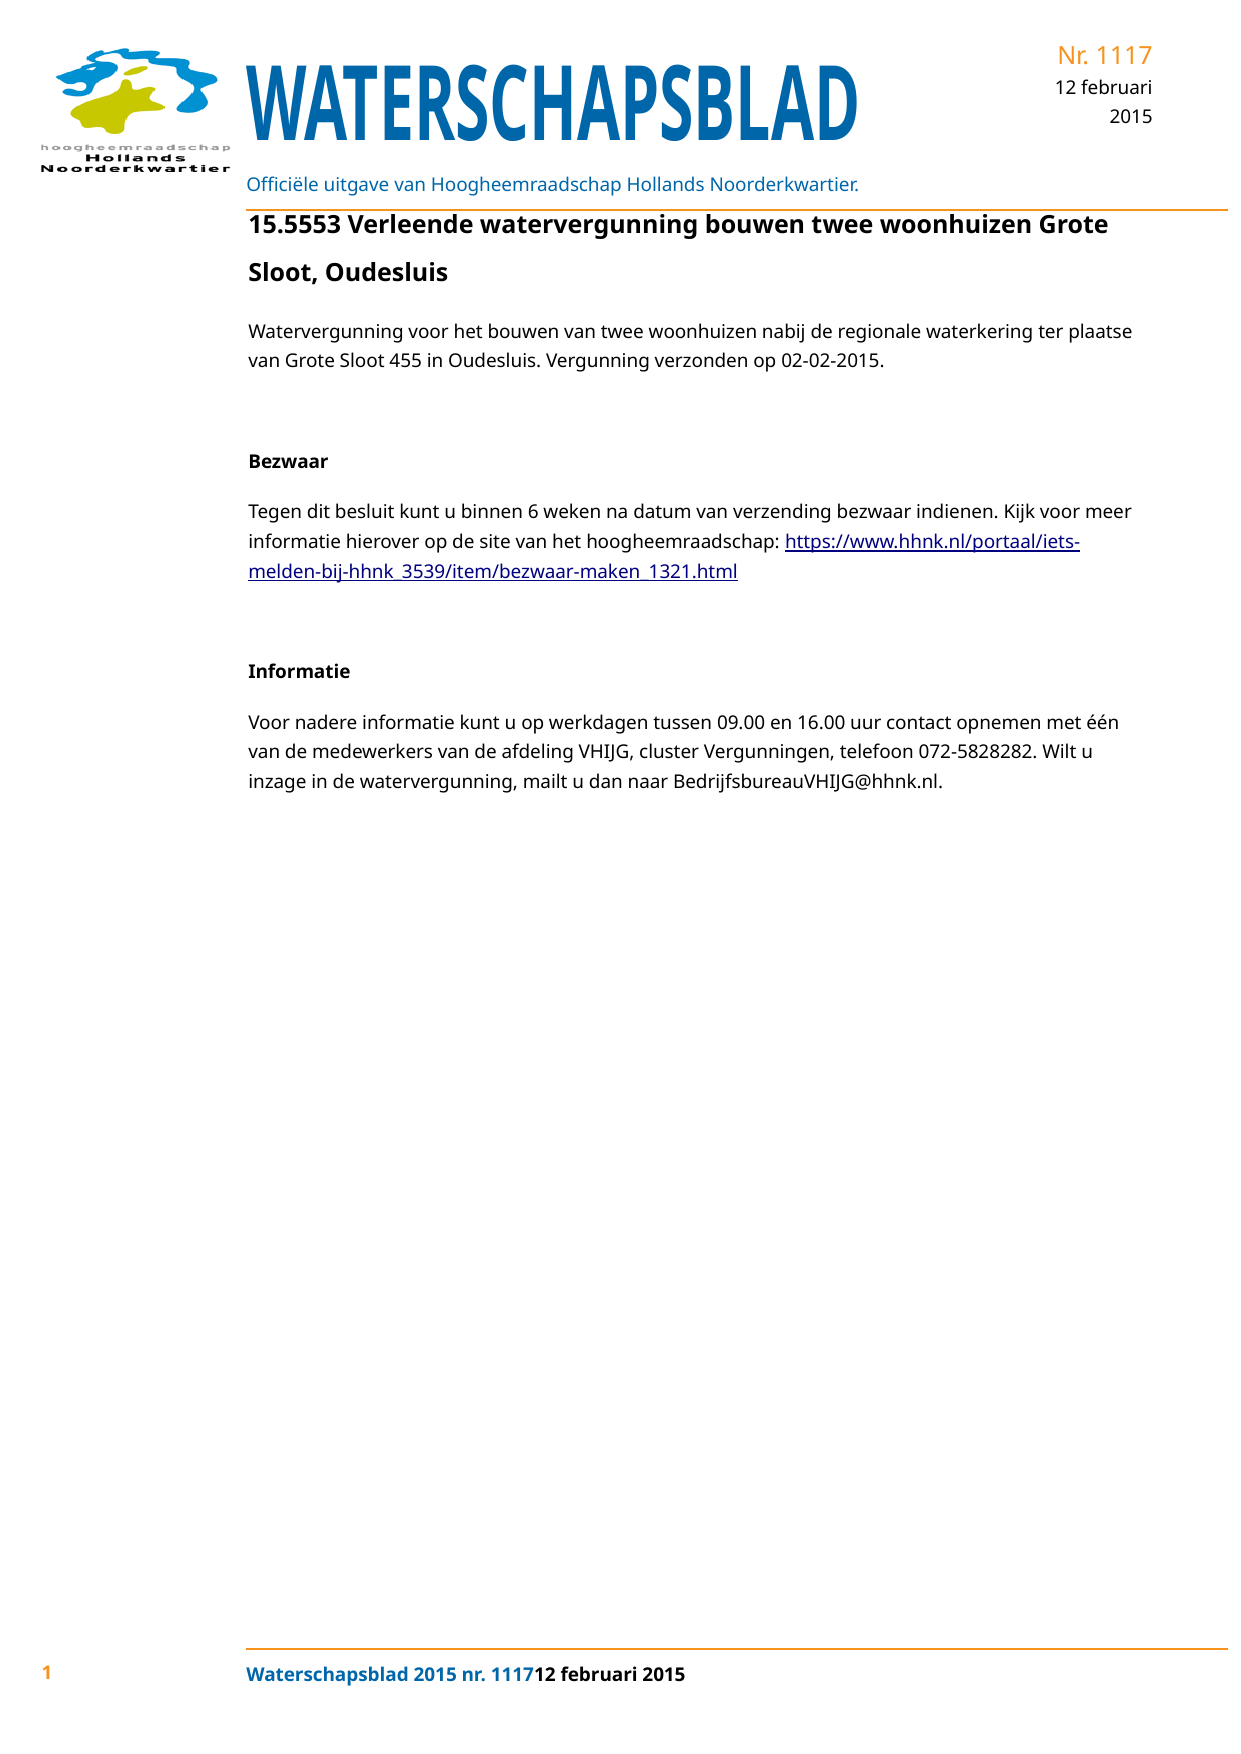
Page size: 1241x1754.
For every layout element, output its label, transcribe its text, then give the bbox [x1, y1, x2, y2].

text Bezwaar [248, 448, 1152, 474]
text Informatie [248, 659, 1152, 684]
text 15.5553 Verleende watervergunning bouwen twee woonhuizen Grote Sloot, Oudesluis [248, 211, 1152, 288]
text Tegen dit besluit kunt u binnen 6 weken na datum van verzending bezwaar indienen. Kijk voor meer informatie hierover op de site van het hoogheemraadschap: https://www.hhnk.nl/portaal/iets-melden-bij-hhnk_3539/item/bezwaar-maken_1321.html [248, 499, 1152, 584]
picture [41, 47, 231, 172]
text Voor nadere informatie kunt u op werkdagen tussen 09.00 en 16.00 uur contact opnemen met één van de medewerkers van de afdeling VHIJG, cluster Vergunningen, telefoon 072-5828282. Wilt u inzage in de watervergunning, mailt u dan naar BedrijfsbureauVHIJG@hhnk.nl. [248, 709, 1152, 794]
text Watervergunning voor het bouwen van twee woonhuizen nabij de regionale waterkering ter plaatse van Grote Sloot 455 in Oudesluis. Vergunning verzonden op 02-02-2015. [248, 318, 1152, 373]
